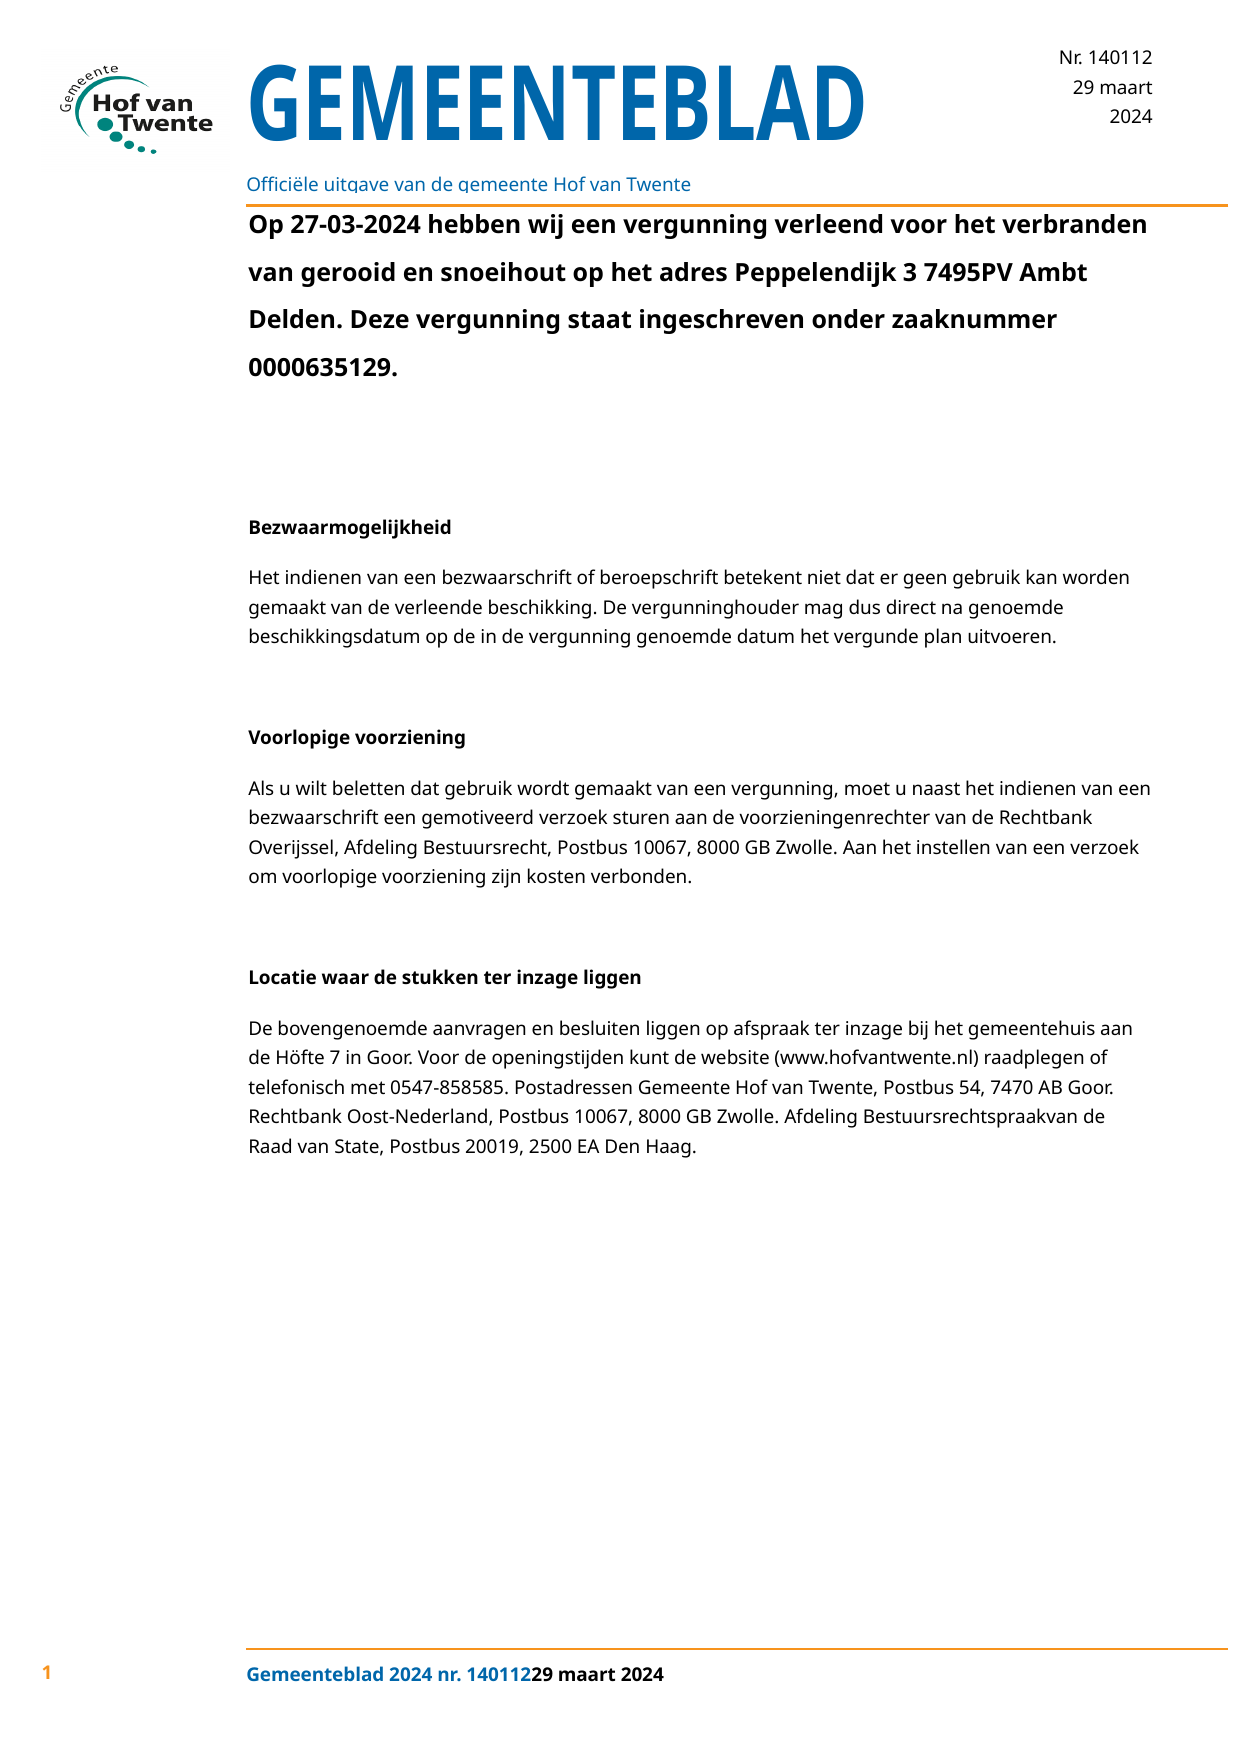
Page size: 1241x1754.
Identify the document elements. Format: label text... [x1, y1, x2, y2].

text Op 27-03-2024 hebben wij een vergunning verleend voor het verbranden van gerooid en snoeihout op het adres Peppelendijk 3 7495PV Ambt Delden. Deze vergunning staat ingeschreven onder zaaknummer 0000635129. [248, 207, 1152, 384]
text Bezwaarmogelijkheid [248, 514, 1152, 540]
picture [41, 47, 231, 172]
text De bovengenoemde aanvragen en besluiten liggen op afspraak ter inzage bij het gemeentehuis aan de Höfte 7 in Goor. Voor de openingstijden kunt de website (www.hofvantwente.nl) raadplegen of telefonisch met 0547-858585. Postadressen Gemeente Hof van Twente, Postbus 54, 7470 AB Goor. Rechtbank Oost-Nederland, Postbus 10067, 8000 GB Zwolle. Afdeling Bestuursrechtspraakvan de Raad van State, Postbus 20019, 2500 EA Den Haag. [248, 1015, 1152, 1159]
text Het indienen van een bezwaarschrift of beroepschrift betekent niet dat er geen gebruik kan worden gemaakt van de verleende beschikking. De vergunninghouder mag dus direct na genoemde beschikkingsdatum op de in de vergunning genoemde datum het vergunde plan uitvoeren. [248, 564, 1152, 649]
text Voorlopige voorziening [248, 724, 1152, 750]
text Als u wilt beletten dat gebruik wordt gemaakt van een vergunning, moet u naast het indienen van een bezwaarschrift een gemotiveerd verzoek sturen aan de voorzieningenrechter van de Rechtbank Overijssel, Afdeling Bestuursrecht, Postbus 10067, 8000 GB Zwolle. Aan het instellen van een verzoek om voorlopige voorziening zijn kosten verbonden. [248, 775, 1152, 889]
text Locatie waar de stukken ter inzage liggen [248, 964, 1152, 990]
